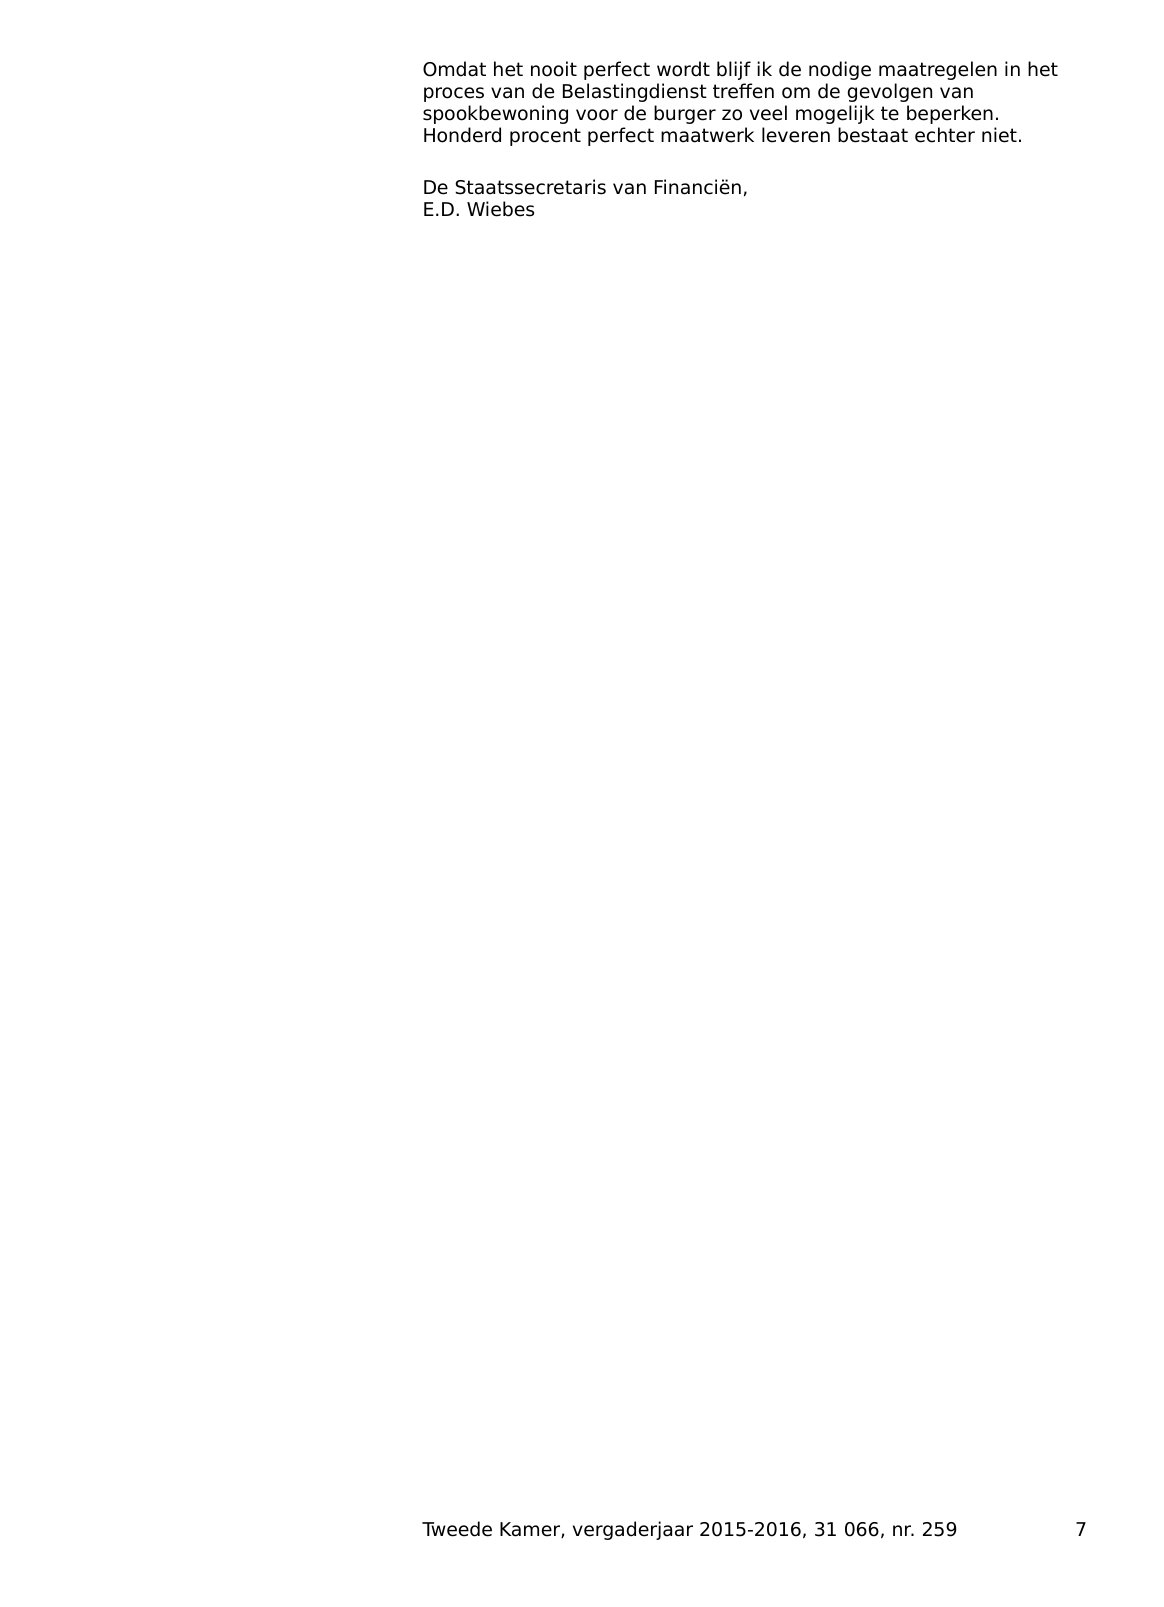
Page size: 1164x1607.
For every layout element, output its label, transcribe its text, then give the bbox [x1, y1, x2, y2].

text Omdat het nooit perfect wordt blijf ik de nodige maatregelen in het proces van de Belastingdienst treffen om de gevolgen van spookbewoning voor de burger zo veel mogelijk te beperken. Honderd procent perfect maatwerk leveren bestaat echter niet. [422, 59, 1087, 147]
text De Staatssecretaris van Financiën, E.D. Wiebes [422, 177, 1087, 221]
